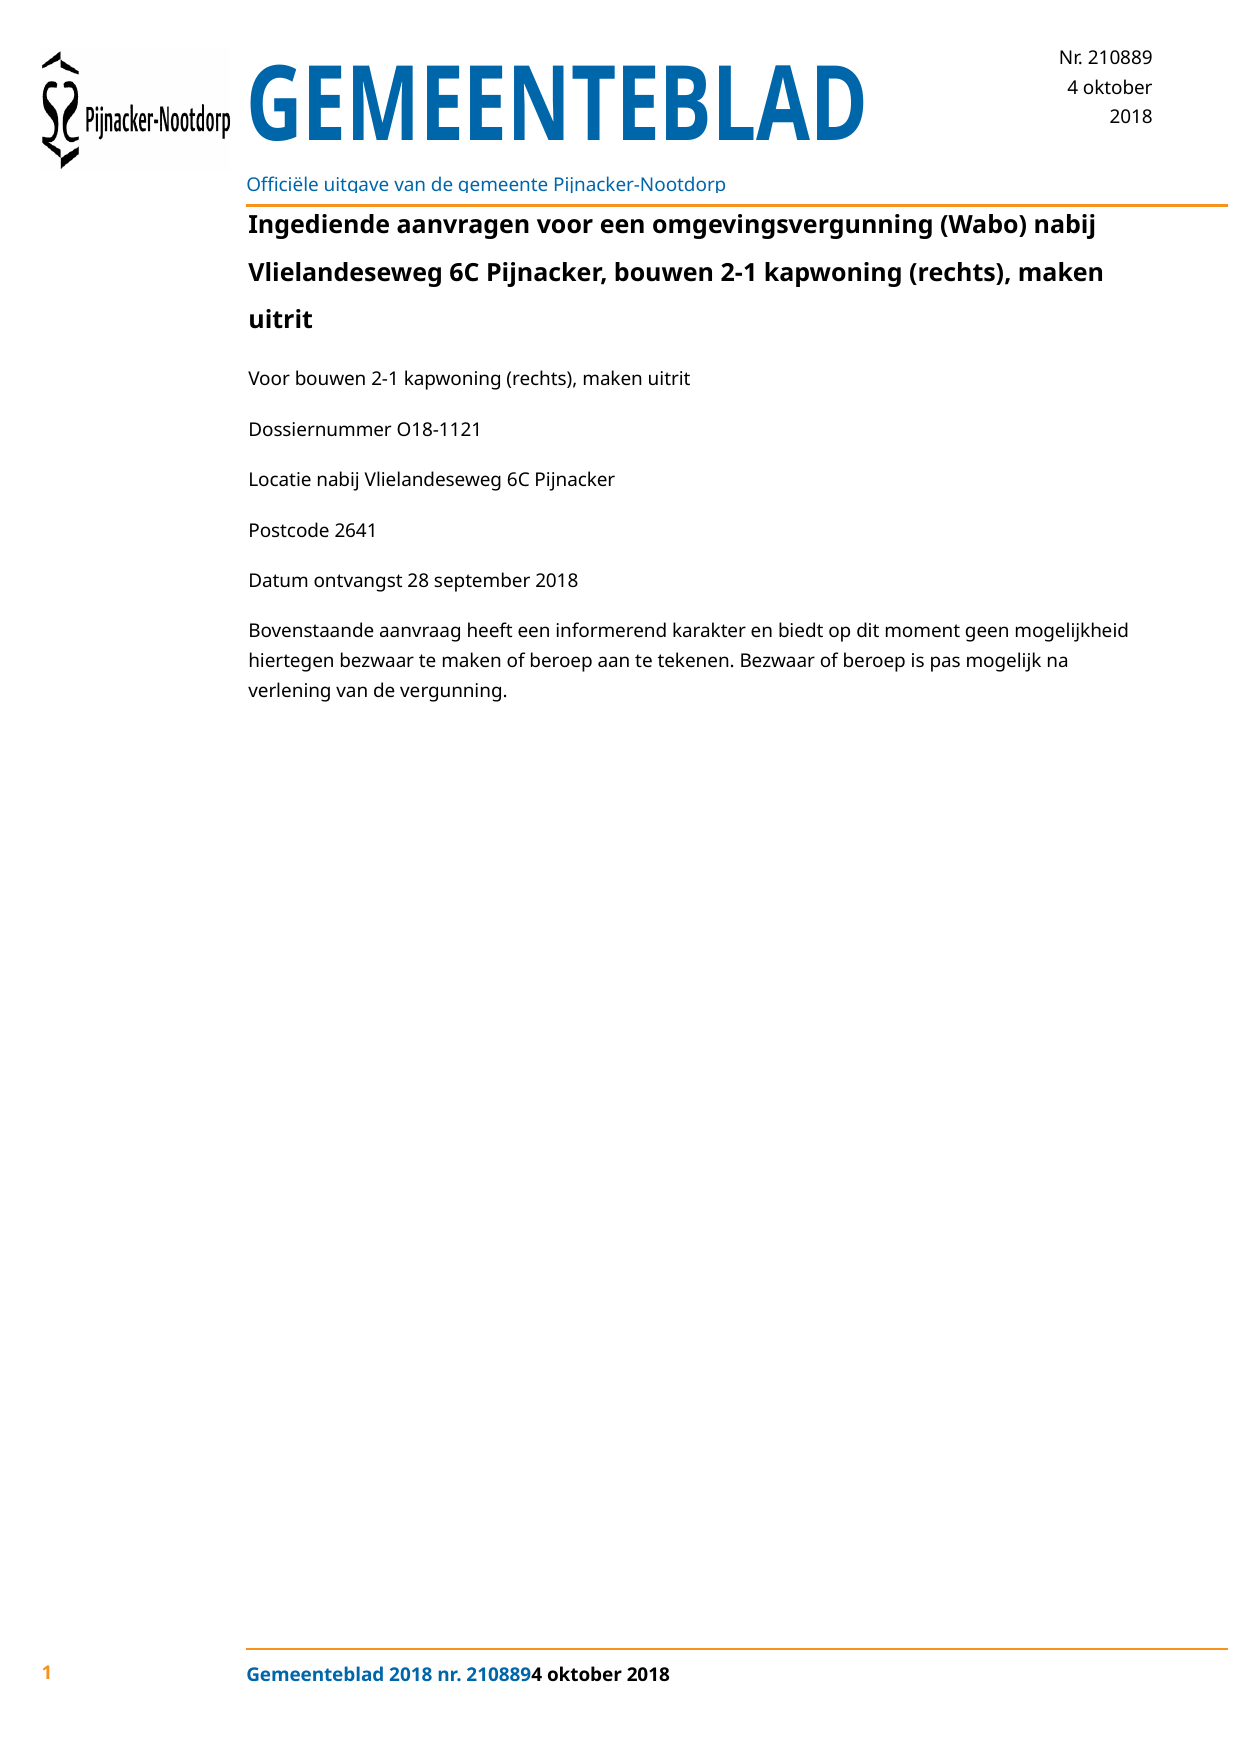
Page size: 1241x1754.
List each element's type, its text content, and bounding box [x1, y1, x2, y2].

text Datum ontvangst 28 september 2018 [248, 567, 1152, 593]
text Dossiernummer O18-1121 [248, 416, 1152, 442]
text Ingediende aanvragen voor een omgevingsvergunning (Wabo) nabij Vlielandeseweg 6C Pijnacker, bouwen 2-1 kapwoning (rechts), maken uitrit [248, 207, 1152, 336]
text Postcode 2641 [248, 517, 1152, 542]
picture [41, 47, 231, 172]
text Voor bouwen 2-1 kapwoning (rechts), maken uitrit [248, 366, 1152, 391]
text Bovenstaande aanvraag heeft een informerend karakter en biedt op dit moment geen mogelijkheid hiertegen bezwaar te maken of beroep aan te tekenen. Bezwaar of beroep is pas mogelijk na verlening van de vergunning. [248, 618, 1152, 702]
text Locatie nabij Vlielandeseweg 6C Pijnacker [248, 466, 1152, 492]
